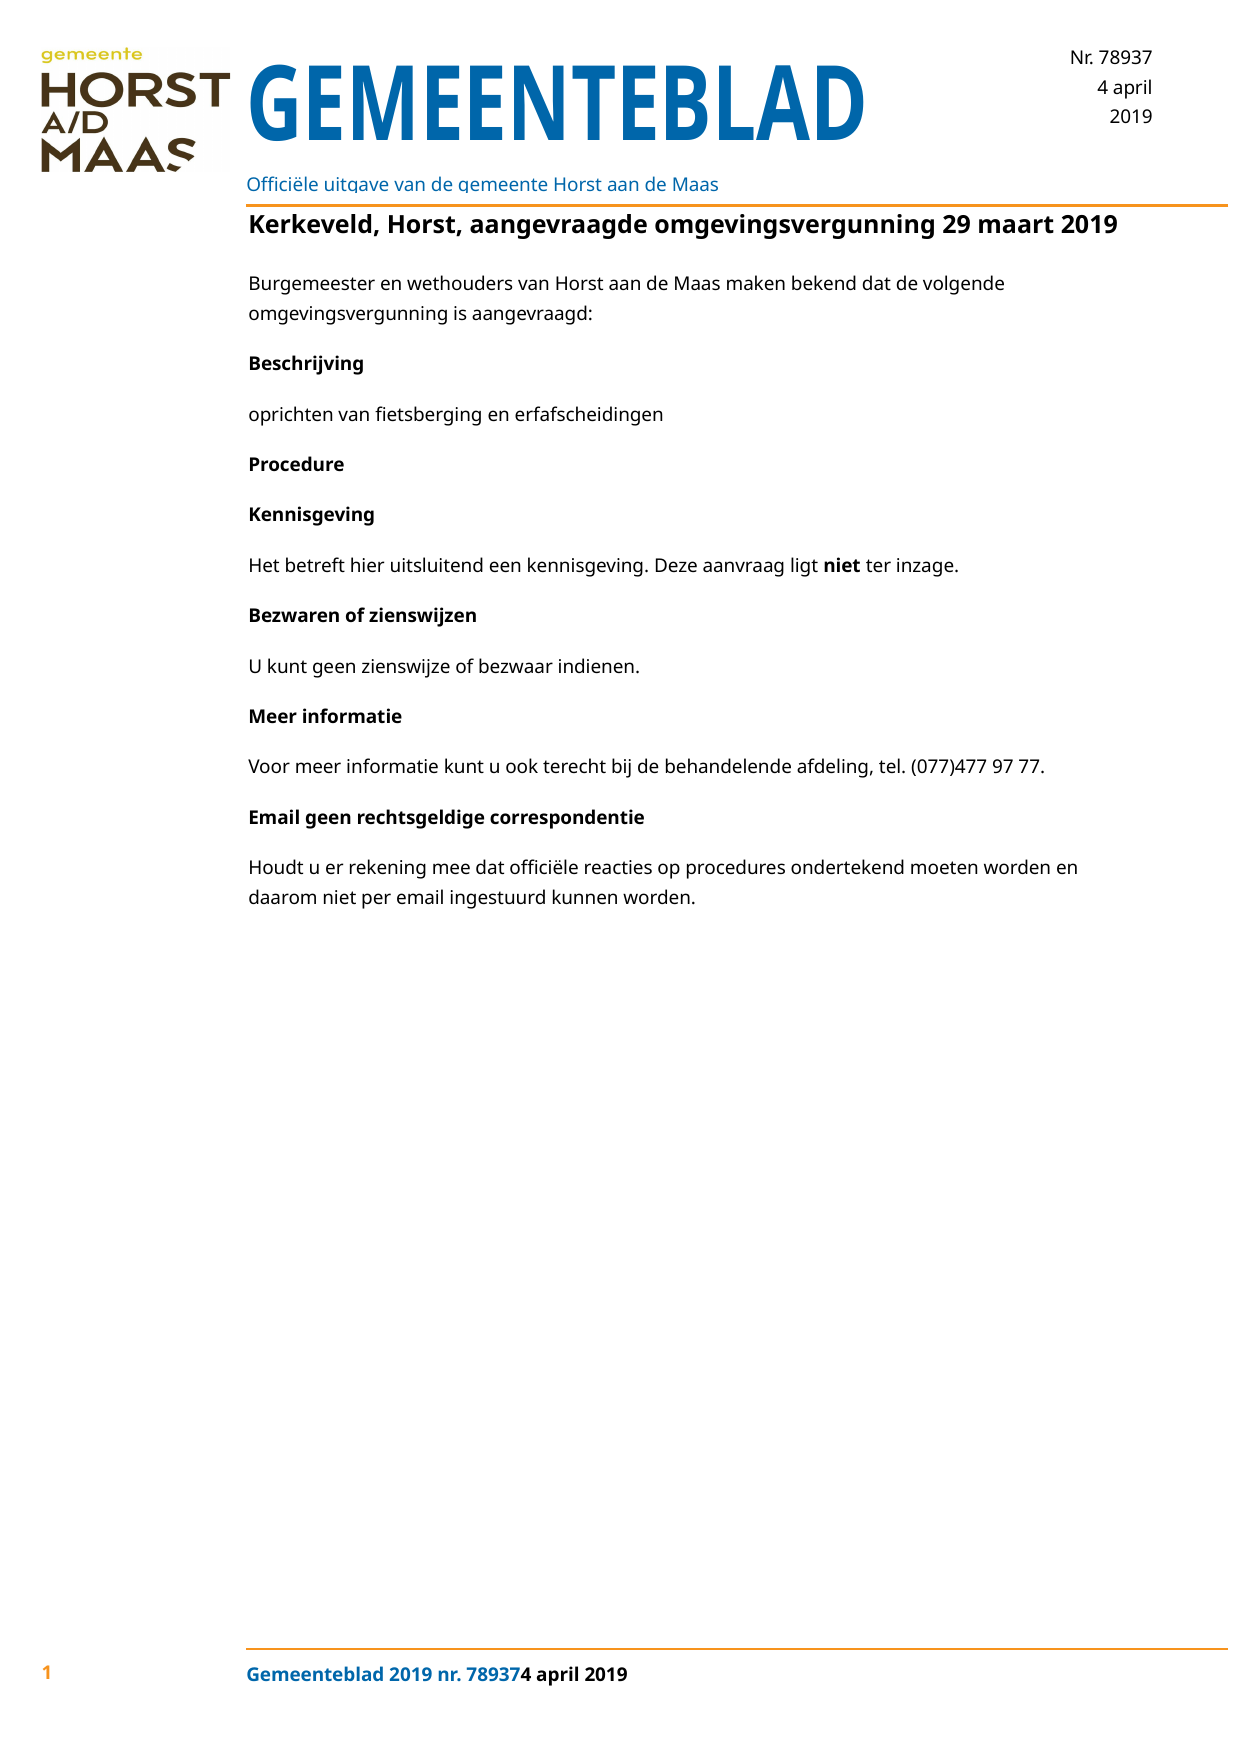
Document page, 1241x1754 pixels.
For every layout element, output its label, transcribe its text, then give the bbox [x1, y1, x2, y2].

text Houdt u er rekening mee dat officiële reacties op procedures ondertekend moeten worden en daarom niet per email ingestuurd kunnen worden. [248, 854, 1152, 910]
text U kunt geen zienswijze of bezwaar indienen. [248, 653, 1152, 678]
text Email geen rechtsgeldige correspondentie [248, 804, 1152, 830]
text Voor meer informatie kunt u ook terecht bij de behandelende afdeling, tel. (077)477 97 77. [248, 754, 1152, 779]
text Beschrijving [248, 350, 1152, 376]
picture [41, 47, 231, 172]
text Kennisgeving [248, 502, 1152, 527]
text Bezwaren of zienswijzen [248, 602, 1152, 628]
text Kerkeveld, Horst, aangevraagde omgevingsvergunning 29 maart 2019 [248, 207, 1152, 241]
text Meer informatie [248, 703, 1152, 729]
text Procedure [248, 451, 1152, 477]
text oprichten van fietsberging en erfafscheidingen [248, 401, 1152, 426]
text Burgemeester en wethouders van Horst aan de Maas maken bekend dat de volgende omgevingsvergunning is aangevraagd: [248, 270, 1152, 326]
text Het betreft hier uitsluitend een kennisgeving. Deze aanvraag ligt niet ter inzage. [248, 552, 1152, 578]
